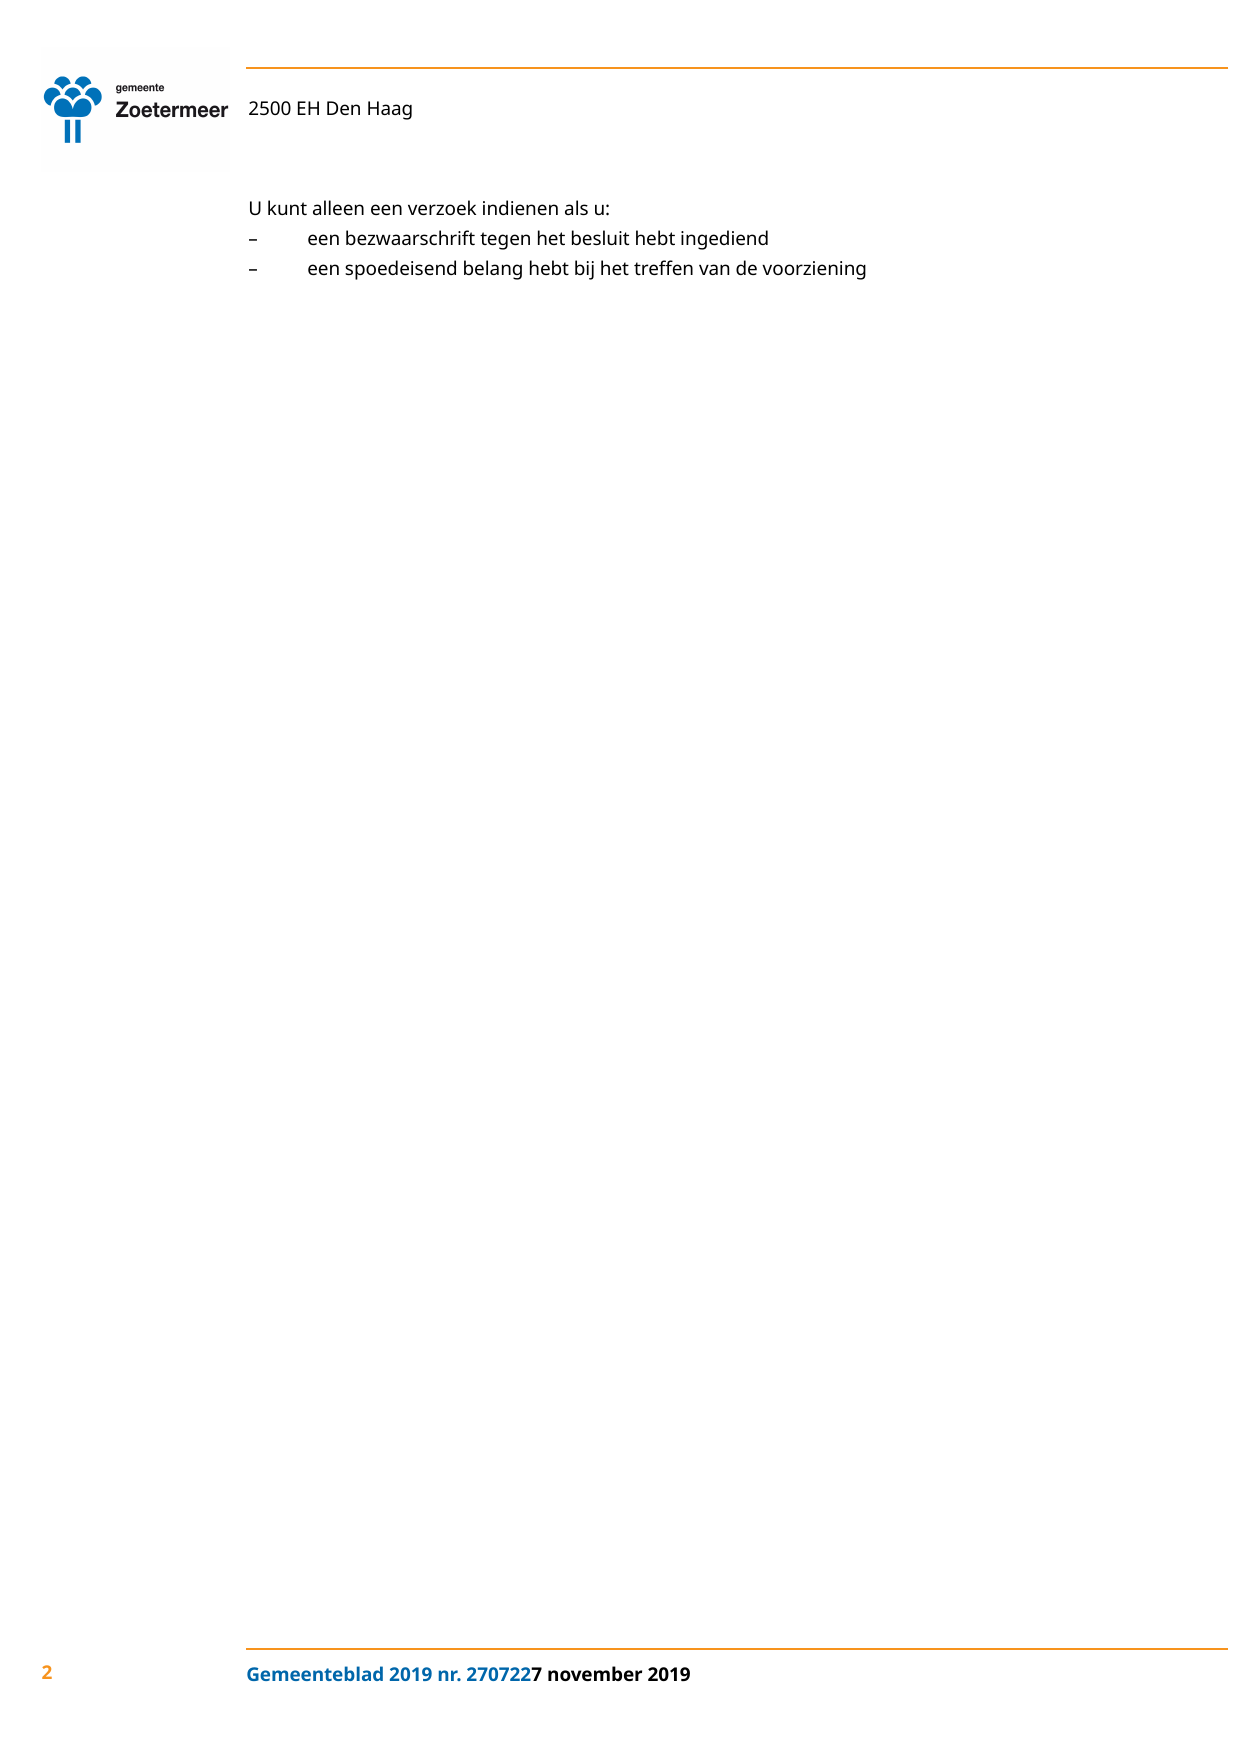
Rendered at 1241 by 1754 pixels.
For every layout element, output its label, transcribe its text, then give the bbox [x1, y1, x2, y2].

text 2500 EH Den Haag [248, 95, 1152, 121]
text U kunt alleen een verzoek indienen als u: [248, 196, 1152, 221]
picture [41, 47, 231, 172]
list een spoedeisend belang hebt bij het treffen van de voorziening [248, 255, 1152, 281]
list een bezwaarschrift tegen het besluit hebt ingediend [248, 225, 1152, 251]
